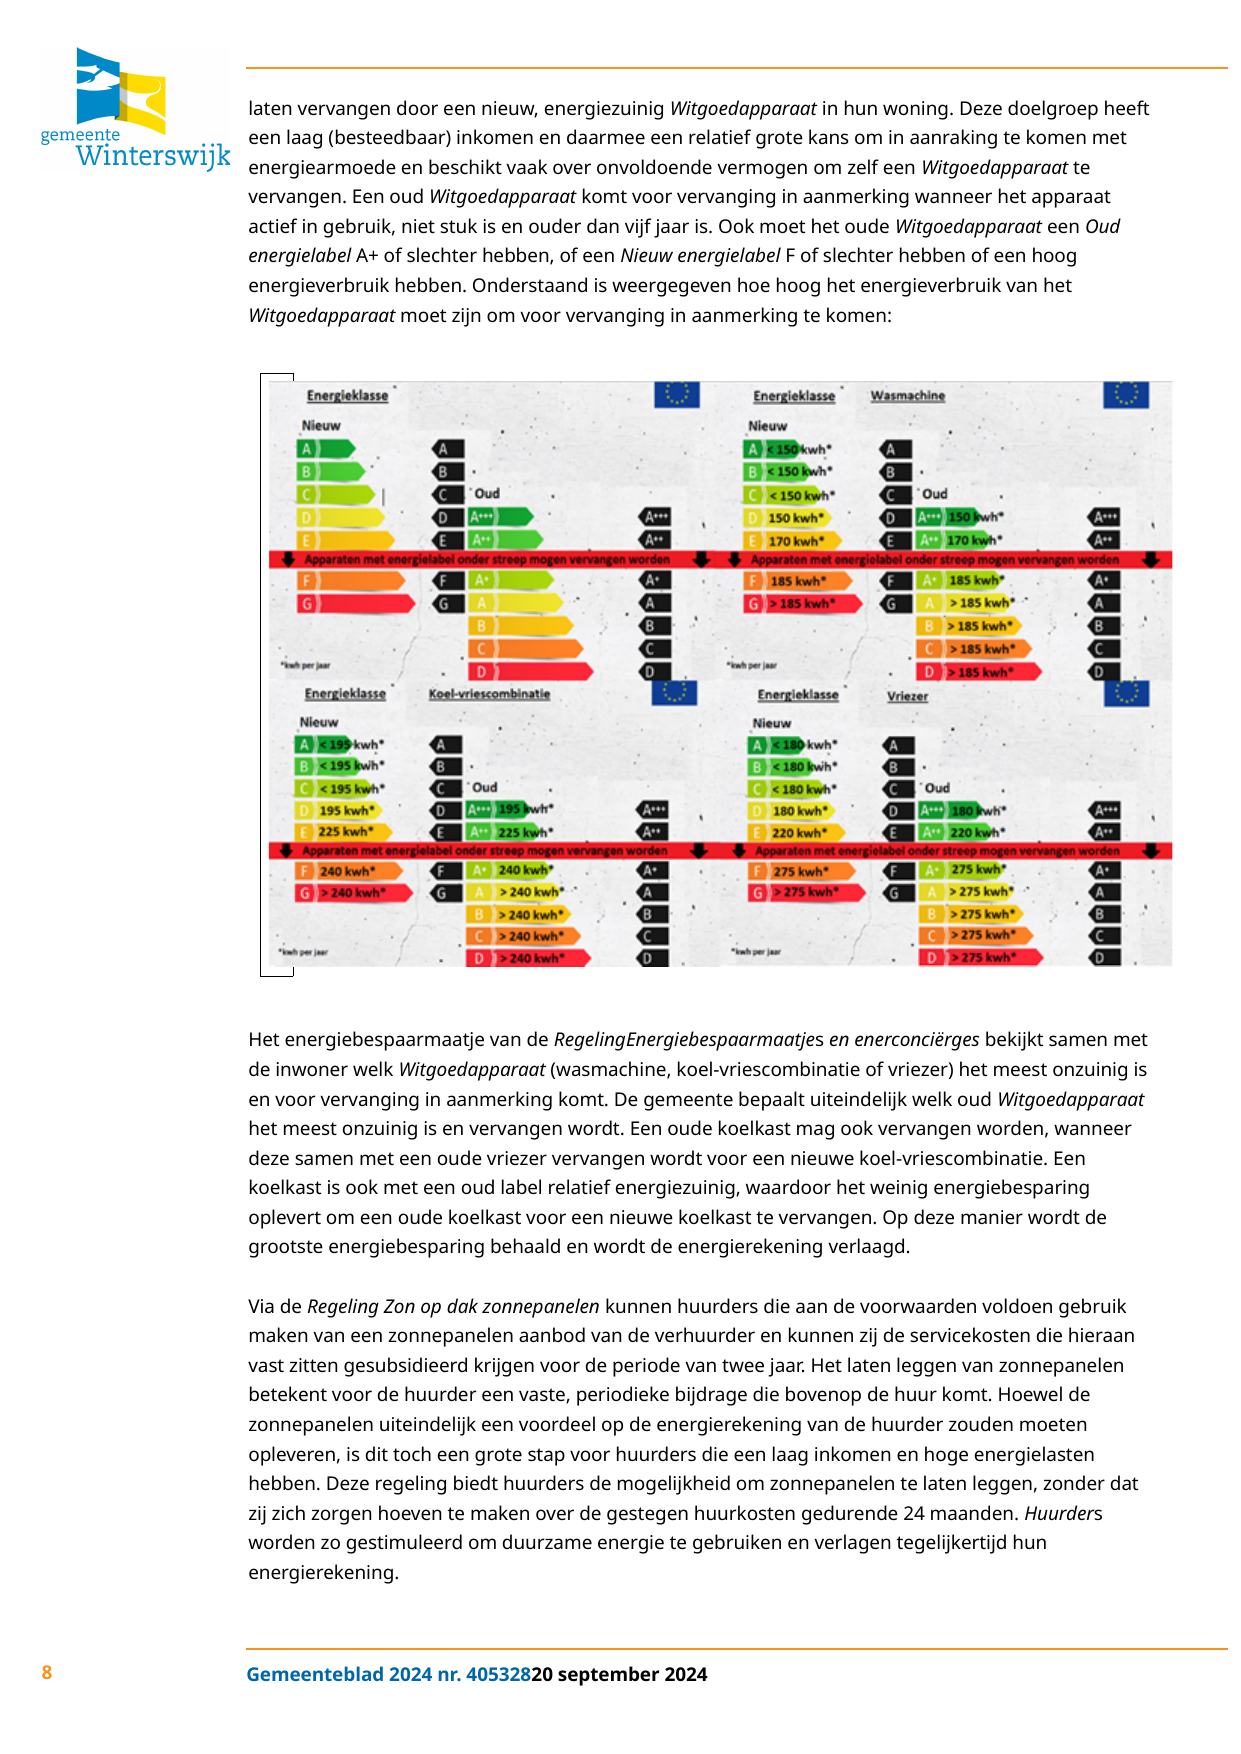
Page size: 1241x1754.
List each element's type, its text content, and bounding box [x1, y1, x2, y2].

text laten vervangen door een nieuw, energiezuinig Witgoedapparaat in hun woning. Deze doelgroep heeft een laag (besteedbaar) inkomen en daarmee een relatief grote kans om in aanraking te komen met energiearmoede en beschikt vaak over onvoldoende vermogen om zelf een Witgoedapparaat te vervangen. Een oud Witgoedapparaat komt voor vervanging in aanmerking wanneer het apparaat actief in gebruik, niet stuk is en ouder dan vijf jaar is. Ook moet het oude Witgoedapparaat een Oud energielabel A+ of slechter hebben, of een Nieuw energielabel F of slechter hebben of een hoog energieverbruik hebben. Onderstaand is weergegeven hoe hoog het energieverbruik van het Witgoedapparaat moet zijn om voor vervanging in aanmerking te komen: [248, 95, 1152, 328]
picture [225, 153, 231, 162]
text Het energiebespaarmaatje van de RegelingEnergiebespaarmaatjes en enerconciërges bekijkt samen met de inwoner welk Witgoedapparaat (wasmachine, koel-vriescombinatie of vriezer) het meest onzuinig is en voor vervanging in aanmerking komt. De gemeente bepaalt uiteindelijk welk oud Witgoedapparaat het meest onzuinig is en vervangen wordt. Een oude koelkast mag ook vervangen worden, wanneer deze samen met een oude vriezer vervangen wordt voor een nieuwe koel-vriescombinatie. Een koelkast is ook met een oud label relatief energiezuinig, waardoor het weinig energiebesparing oplevert om een oude koelkast voor een nieuwe koelkast te vervangen. Op deze manier wordt de grootste energiebesparing behaald en wordt de energierekening verlaagd. [248, 1027, 1152, 1259]
picture [41, 47, 231, 172]
text Via de Regeling Zon op dak zonnepanelen kunnen huurders die aan de voorwaarden voldoen gebruik maken van een zonnepanelen aanbod van de verhuurder en kunnen zij de servicekosten die hieraan vast zitten gesubsidieerd krijgen voor de periode van twee jaar. Het laten leggen van zonnepanelen betekent voor de huurder een vaste, periodieke bijdrage die bovenop de huur komt. Hoewel de zonnepanelen uiteindelijk een voordeel op de energierekening van de huurder zouden moeten opleveren, is dit toch een grote stap voor huurders die een laag inkomen en hoge energielasten hebben. Deze regeling biedt huurders de mogelijkheid om zonnepanelen te laten leggen, zonder dat zij zich zorgen hoeven te maken over de gestegen huurkosten gedurende 24 maanden. Huurders worden zo gestimuleerd om duurzame energie te gebruiken en verlagen tegelijkertijd hun energierekening. [248, 1293, 1152, 1585]
picture [268, 381, 1173, 967]
